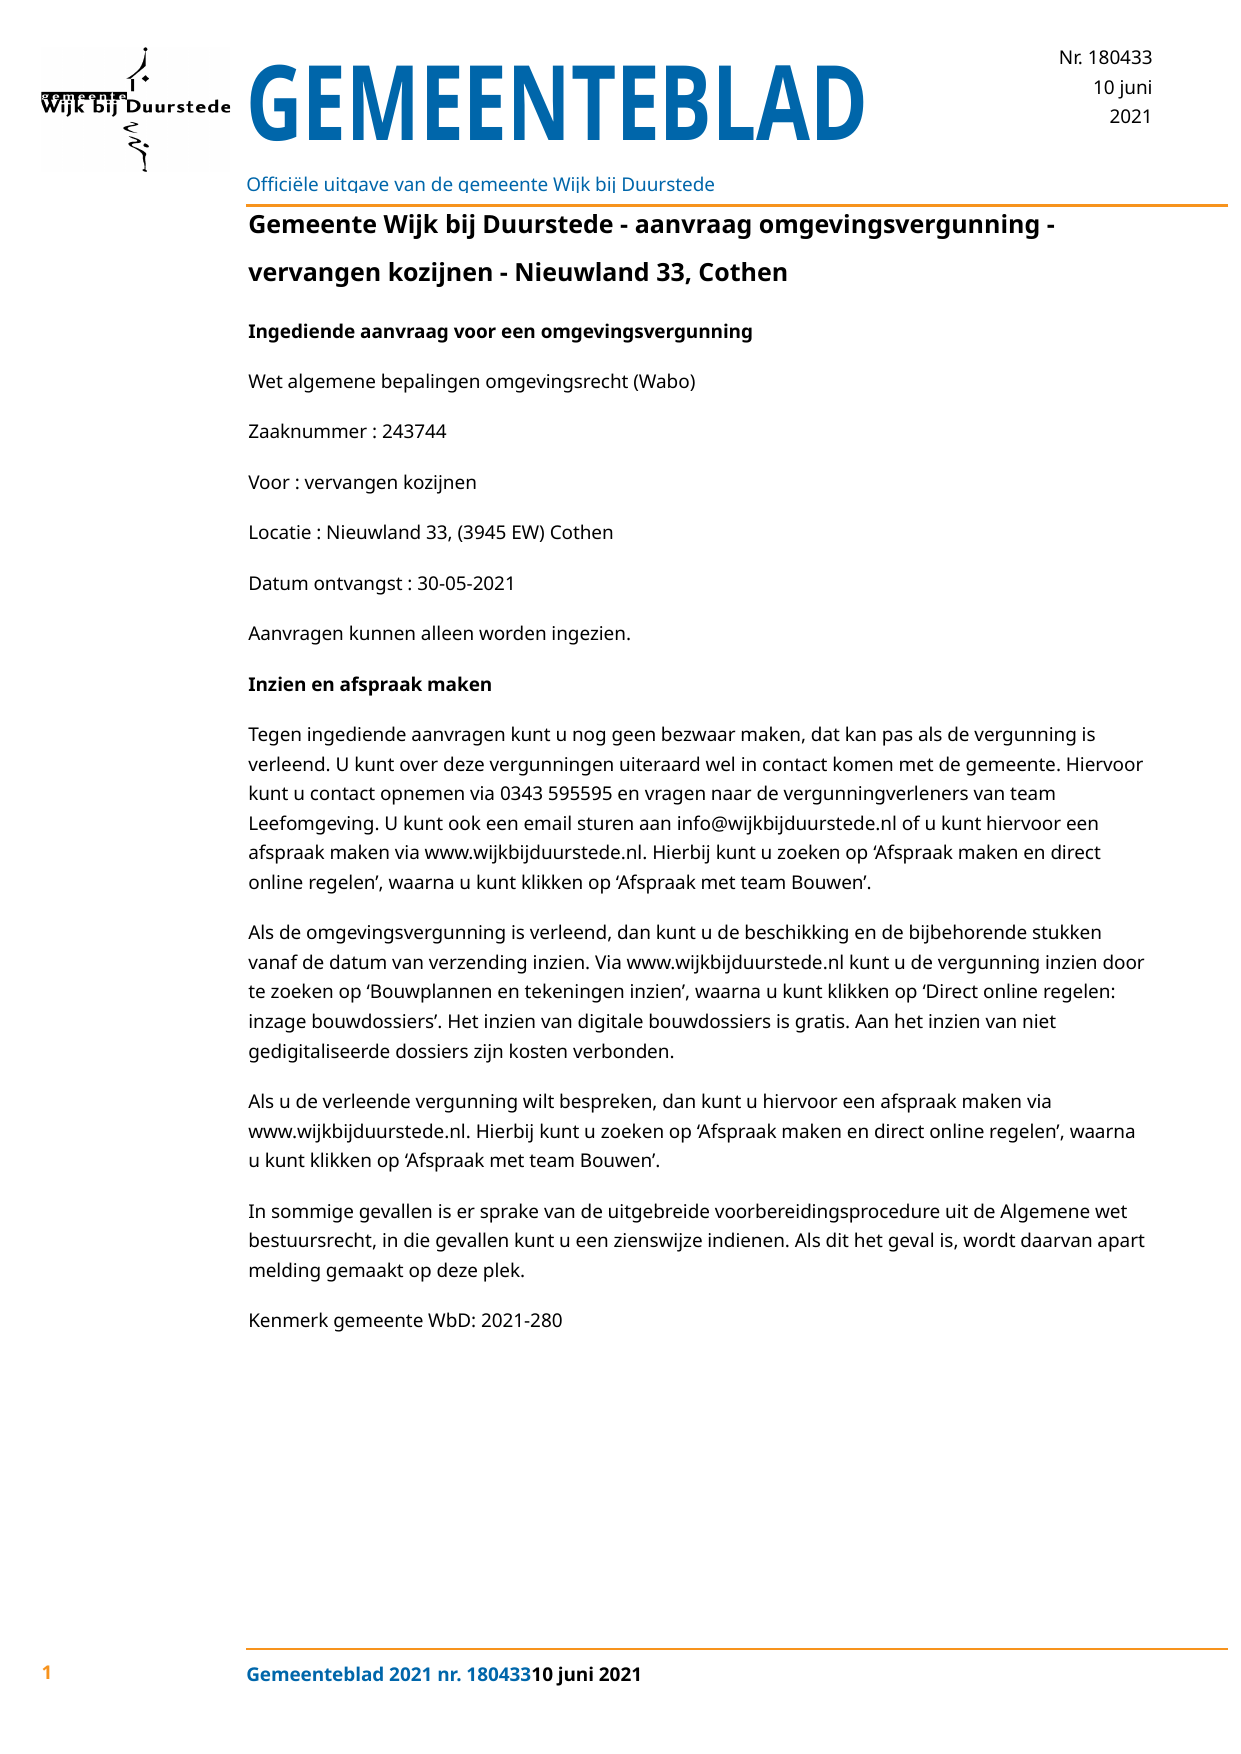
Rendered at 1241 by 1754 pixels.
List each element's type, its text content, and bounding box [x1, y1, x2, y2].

text Kenmerk gemeente WbD: 2021-280 [248, 1307, 1152, 1333]
text Datum ontvangst : 30-05-2021 [248, 570, 1152, 596]
text Ingediende aanvraag voor een omgevingsvergunning [248, 318, 1152, 344]
text Als de omgevingsvergunning is verleend, dan kunt u de beschikking en de bijbehorende stukken vanaf de datum van verzending inzien. Via www.wijkbijduurstede.nl kunt u de vergunning inzien door te zoeken op ‘Bouwplannen en tekeningen inzien’, waarna u kunt klikken op ‘Direct online regelen: inzage bouwdossiers’. Het inzien van digitale bouwdossiers is gratis. Aan het inzien van niet gedigitaliseerde dossiers zijn kosten verbonden. [248, 919, 1152, 1064]
text In sommige gevallen is er sprake van de uitgebreide voorbereidingsprocedure uit de Algemene wet bestuursrecht, in die gevallen kunt u een zienswijze indienen. Als dit het geval is, wordt daarvan apart melding gemaakt op deze plek. [248, 1198, 1152, 1283]
text Aanvragen kunnen alleen worden ingezien. [248, 620, 1152, 646]
text Zaaknummer : 243744 [248, 419, 1152, 444]
text Gemeente Wijk bij Duurstede - aanvraag omgevingsvergunning - vervangen kozijnen - Nieuwland 33, Cothen [248, 207, 1152, 288]
text Tegen ingediende aanvragen kunt u nog geen bezwaar maken, dat kan pas als de vergunning is verleend. U kunt over deze vergunningen uiteraard wel in contact komen met de gemeente. Hiervoor kunt u contact opnemen via 0343 595595 en vragen naar de vergunningverleners van team Leefomgeving. U kunt ook een email sturen aan info@wijkbijduurstede.nl of u kunt hiervoor een afspraak maken via www.wijkbijduurstede.nl. Hierbij kunt u zoeken op ‘Afspraak maken en direct online regelen’, waarna u kunt klikken op ‘Afspraak met team Bouwen’. [248, 721, 1152, 895]
picture [41, 47, 231, 172]
text Locatie : Nieuwland 33, (3945 EW) Cothen [248, 519, 1152, 545]
text Voor : vervangen kozijnen [248, 469, 1152, 495]
text Wet algemene bepalingen omgevingsrecht (Wabo) [248, 368, 1152, 394]
text Inzien en afspraak maken [248, 671, 1152, 697]
text Als u de verleende vergunning wilt bespreken, dan kunt u hiervoor een afspraak maken via www.wijkbijduurstede.nl. Hierbij kunt u zoeken op ‘Afspraak maken en direct online regelen’, waarna u kunt klikken op ‘Afspraak met team Bouwen’. [248, 1088, 1152, 1173]
